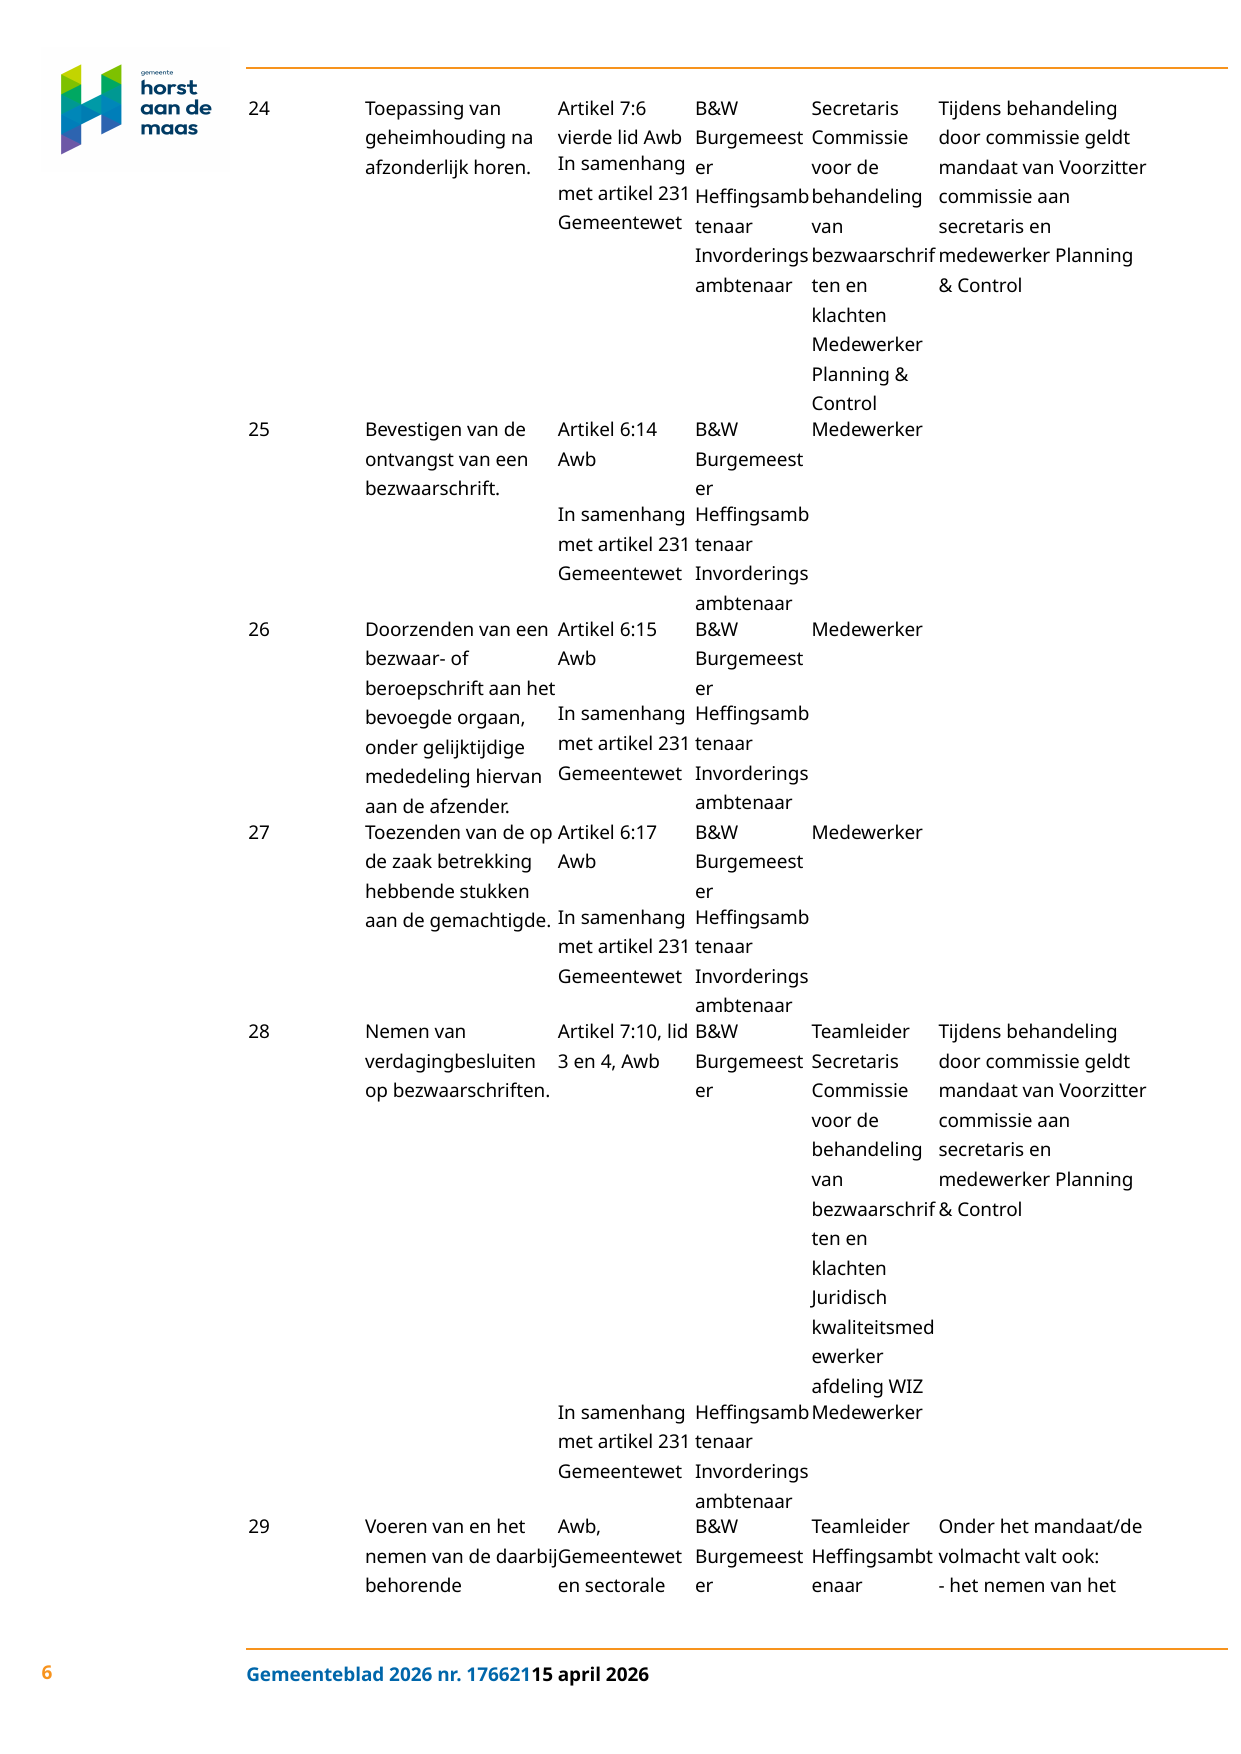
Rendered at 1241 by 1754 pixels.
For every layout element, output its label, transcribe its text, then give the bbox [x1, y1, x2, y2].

table_cell Tijdens behandeling door commissie geldt mandaat van Voorzitter commissie aan secretaris en medewerker Planning & Control [938, 95, 1152, 416]
table_cell In samenhang met artikel 231 Gemeentewet [558, 1399, 695, 1513]
table_cell Teamleider Secretaris Commissie voor de behandeling van bezwaarschriften en klachten Juridisch kwaliteitsmedewerker afdeling WIZ [811, 1018, 938, 1399]
table_cell Teamleider Heffingsambtenaar [811, 1514, 938, 1598]
table_cell B&W Burgemeester [695, 1514, 811, 1598]
table_cell Tijdens behandeling door commissie geldt mandaat van Voorzitter commissie aan secretaris en medewerker Planning & Control [938, 1018, 1152, 1513]
table_cell Toepassing van geheimhouding na afzonderlijk horen. [365, 95, 558, 416]
table_cell Medewerker [811, 616, 938, 819]
table_cell B&W Burgemeester [695, 616, 811, 701]
table_cell Medewerker [811, 1399, 938, 1513]
table_cell Voeren van en het nemen van de daarbij behorende [365, 1514, 558, 1598]
table_cell Heffingsambtenaar Invorderingsambtenaar [695, 501, 811, 616]
table_cell In samenhang met artikel 231 Gemeentewet [558, 701, 695, 819]
table_cell Heffingsambtenaar Invorderingsambtenaar [695, 1399, 811, 1513]
table_cell 28 [248, 1018, 365, 1513]
table_cell Medewerker [811, 416, 938, 616]
table_cell Artikel 7:10, lid 3 en 4, Awb [558, 1018, 695, 1399]
table_cell Heffingsambtenaar Invorderingsambtenaar [695, 904, 811, 1018]
table_cell B&W Burgemeester Heffingsambtenaar Invorderingsambtenaar [695, 95, 811, 416]
table_cell Bevestigen van de ontvangst van een bezwaarschrift. [365, 416, 558, 616]
table_cell B&W Burgemeester [695, 1018, 811, 1399]
table_cell Onder het mandaat/de volmacht valt ook: - het nemen van het [938, 1514, 1152, 1598]
table_cell In samenhang met artikel 231 Gemeentewet [558, 904, 695, 1018]
table_cell Secretaris Commissie voor de behandeling van bezwaarschriften en klachten Medewerker Planning & Control [811, 95, 938, 416]
table_cell 26 [248, 616, 365, 819]
picture [41, 47, 231, 172]
table_cell B&W Burgemeester [695, 819, 811, 904]
table_cell Doorzenden van een bezwaar- of beroepschrift aan het bevoegde orgaan, onder gelijktijdige mededeling hiervan aan de afzender. [365, 616, 558, 819]
table_cell Awb, Gemeentewet en sectorale [558, 1514, 695, 1598]
table_cell 27 [248, 819, 365, 1018]
table_cell In samenhang met artikel 231 Gemeentewet [558, 150, 695, 416]
table_cell [938, 416, 1152, 616]
table_cell B&W Burgemeester [695, 416, 811, 501]
table_cell 25 [248, 416, 365, 616]
table_cell Artikel 6:17 Awb [558, 819, 695, 904]
table_cell Artikel 6:15 Awb [558, 616, 695, 701]
table_cell Artikel 7:6 vierde lid Awb [558, 95, 695, 150]
table_cell [938, 616, 1152, 819]
table_cell Nemen van verdagingbesluiten op bezwaarschriften. [365, 1018, 558, 1513]
table_cell Medewerker [811, 819, 938, 1018]
table_cell [938, 819, 1152, 1018]
table_cell 29 [248, 1514, 365, 1598]
table_cell Artikel 6:14 Awb [558, 416, 695, 501]
table_cell Toezenden van de op de zaak betrekking hebbende stukken aan de gemachtigde. [365, 819, 558, 1018]
table_cell Heffingsambtenaar Invorderingsambtenaar [695, 701, 811, 819]
table_cell In samenhang met artikel 231 Gemeentewet [558, 501, 695, 616]
table_cell 24 [248, 95, 365, 416]
